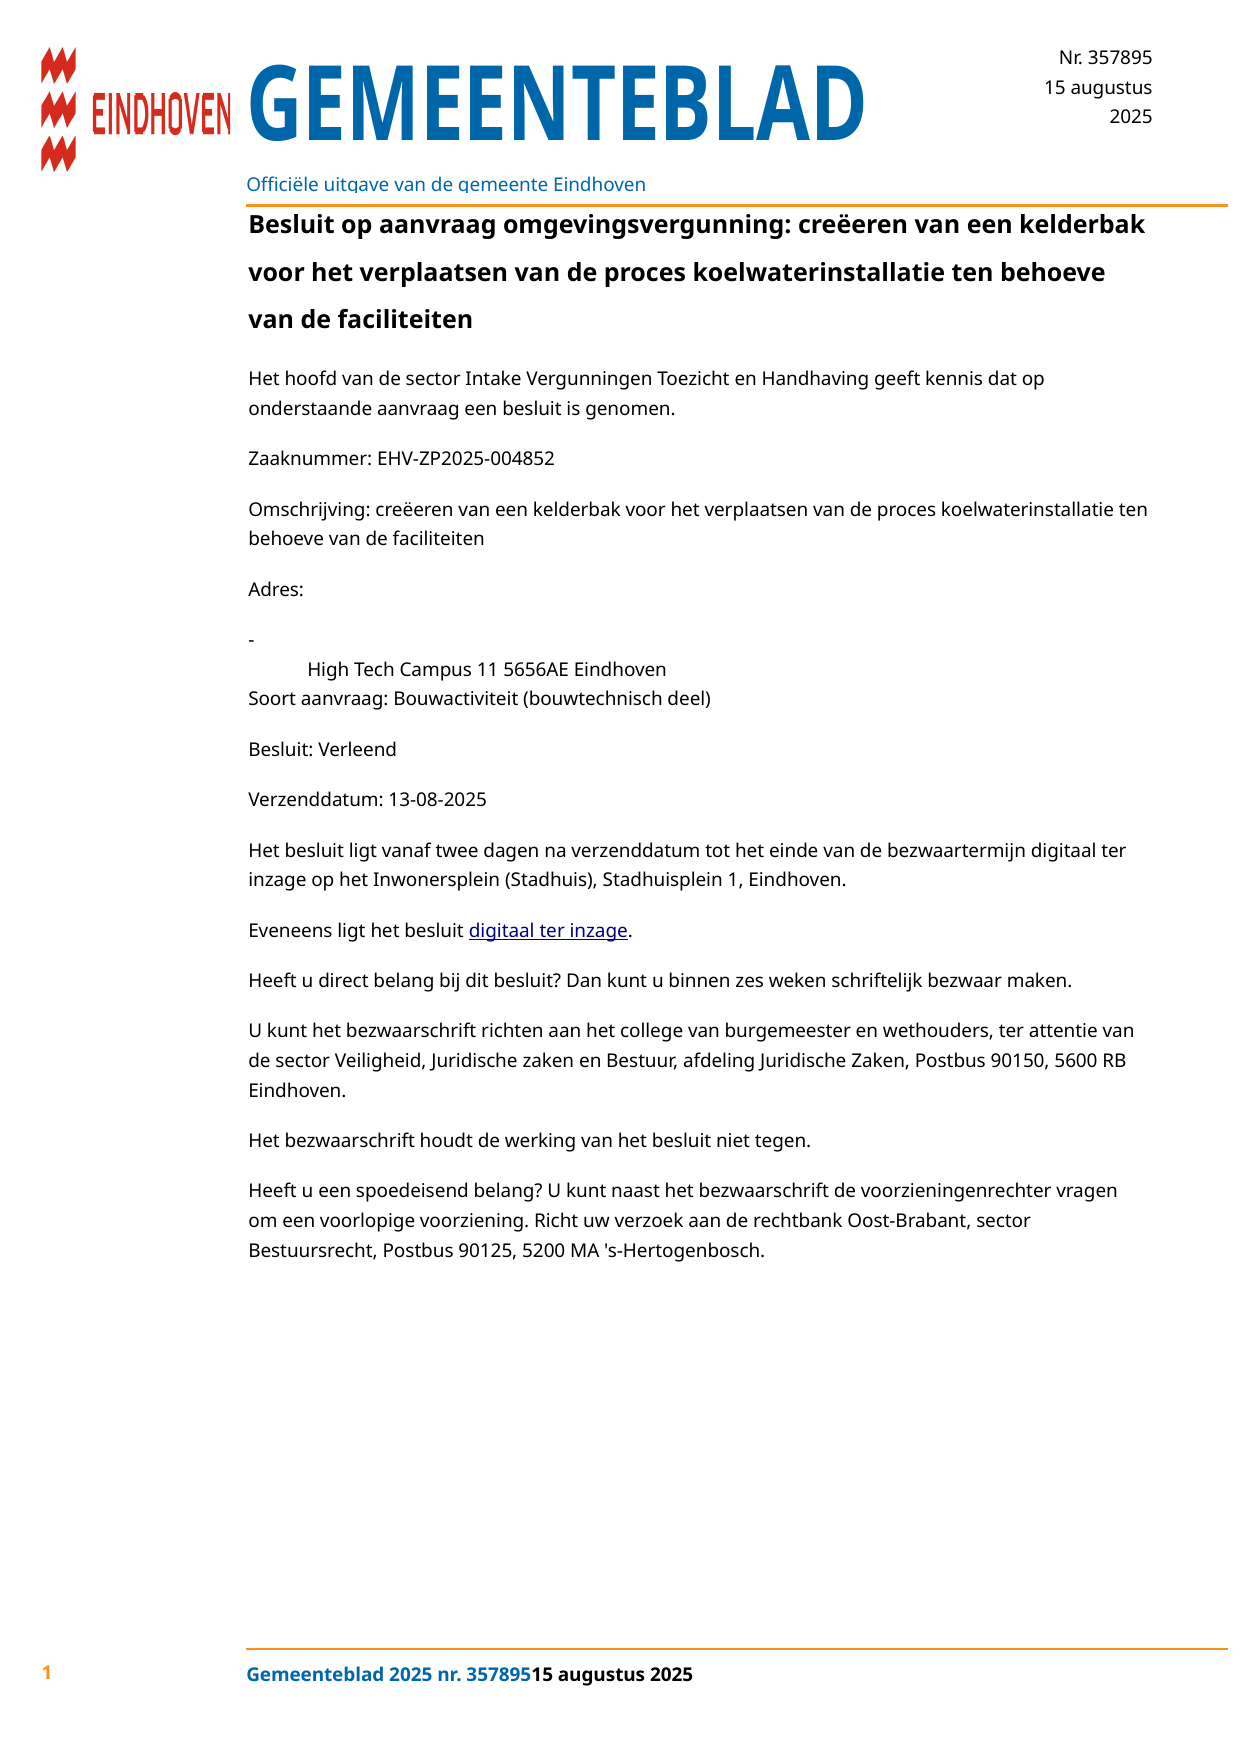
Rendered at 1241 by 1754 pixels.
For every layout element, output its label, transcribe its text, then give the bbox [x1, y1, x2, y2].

text Zaaknummer: EHV-ZP2025-004852 [248, 446, 1152, 471]
text Het hoofd van de sector Intake Vergunningen Toezicht en Handhaving geeft kennis dat op onderstaande aanvraag een besluit is genomen. [248, 366, 1152, 421]
text U kunt het bezwaarschrift richten aan het college van burgemeester en wethouders, ter attentie van de sector Veiligheid, Juridische zaken en Bestuur, afdeling Juridische Zaken, Postbus 90150, 5600 RB Eindhoven. [248, 1018, 1152, 1102]
text Verzenddatum: 13-08-2025 [248, 786, 1152, 812]
text Besluit op aanvraag omgevingsvergunning: creëeren van een kelderbak voor het verplaatsen van de proces koelwaterinstallatie ten behoeve van de faciliteiten [248, 207, 1152, 336]
list High Tech Campus 11 5656AE Eindhoven [248, 656, 1152, 682]
text Het besluit ligt vanaf twee dagen na verzenddatum tot het einde van de bezwaartermijn digitaal ter inzage op het Inwonersplein (Stadhuis), Stadhuisplein 1, Eindhoven. [248, 837, 1152, 892]
text Heeft u een spoedeisend belang? U kunt naast het bezwaarschrift de voorzieningenrechter vragen om een voorlopige voorziening. Richt uw verzoek aan de rechtbank Oost-Brabant, sector Bestuursrecht, Postbus 90125, 5200 MA 's-Hertogenbosch. [248, 1178, 1152, 1262]
picture [41, 47, 231, 172]
text Eveneens ligt het besluit digitaal ter inzage. [248, 917, 1152, 942]
text Besluit: Verleend [248, 736, 1152, 762]
text Adres: [248, 576, 1152, 602]
text Het bezwaarschrift houdt de werking van het besluit niet tegen. [248, 1127, 1152, 1153]
text Soort aanvraag: Bouwactiviteit (bouwtechnisch deel) [248, 686, 1152, 711]
text Omschrijving: creëeren van een kelderbak voor het verplaatsen van de proces koelwaterinstallatie ten behoeve van de faciliteiten [248, 496, 1152, 551]
text Heeft u direct belang bij dit besluit? Dan kunt u binnen zes weken schriftelijk bezwaar maken. [248, 967, 1152, 993]
